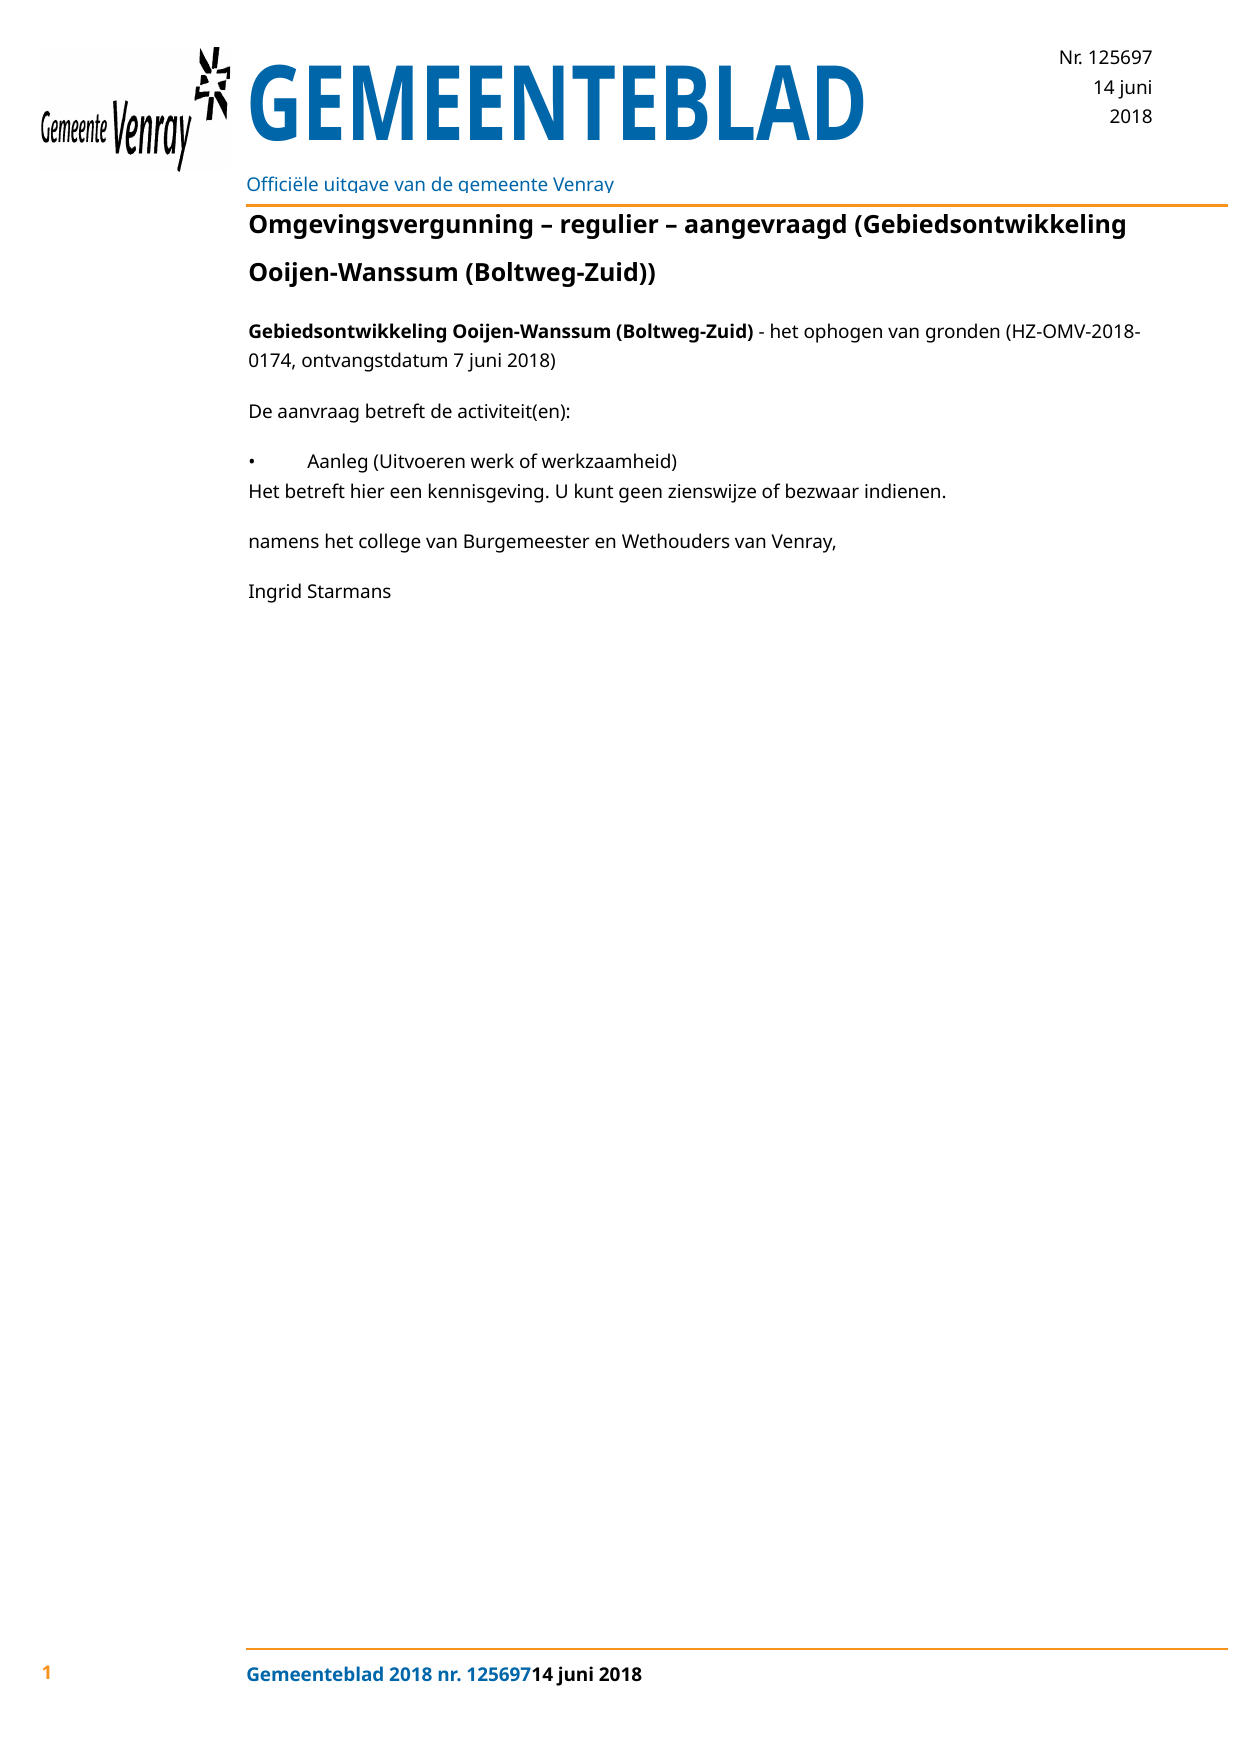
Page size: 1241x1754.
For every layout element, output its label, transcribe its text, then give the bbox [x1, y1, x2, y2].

text De aanvraag betreft de activiteit(en): [248, 398, 1152, 424]
text Omgevingsvergunning – regulier – aangevraagd (Gebiedsontwikkeling Ooijen-Wanssum (Boltweg-Zuid)) [248, 207, 1152, 288]
picture [41, 47, 231, 172]
text Ingrid Starmans [248, 579, 1152, 604]
text Het betreft hier een kennisgeving. U kunt geen zienswijze of bezwaar indienen. [248, 478, 1152, 504]
text namens het college van Burgemeester en Wethouders van Venray, [248, 528, 1152, 554]
list Aanleg (Uitvoeren werk of werkzaamheid) [248, 448, 1152, 474]
text Gebiedsontwikkeling Ooijen-Wanssum (Boltweg-Zuid) - het ophogen van gronden (HZ-OMV-2018-0174, ontvangstdatum 7 juni 2018) [248, 318, 1152, 373]
